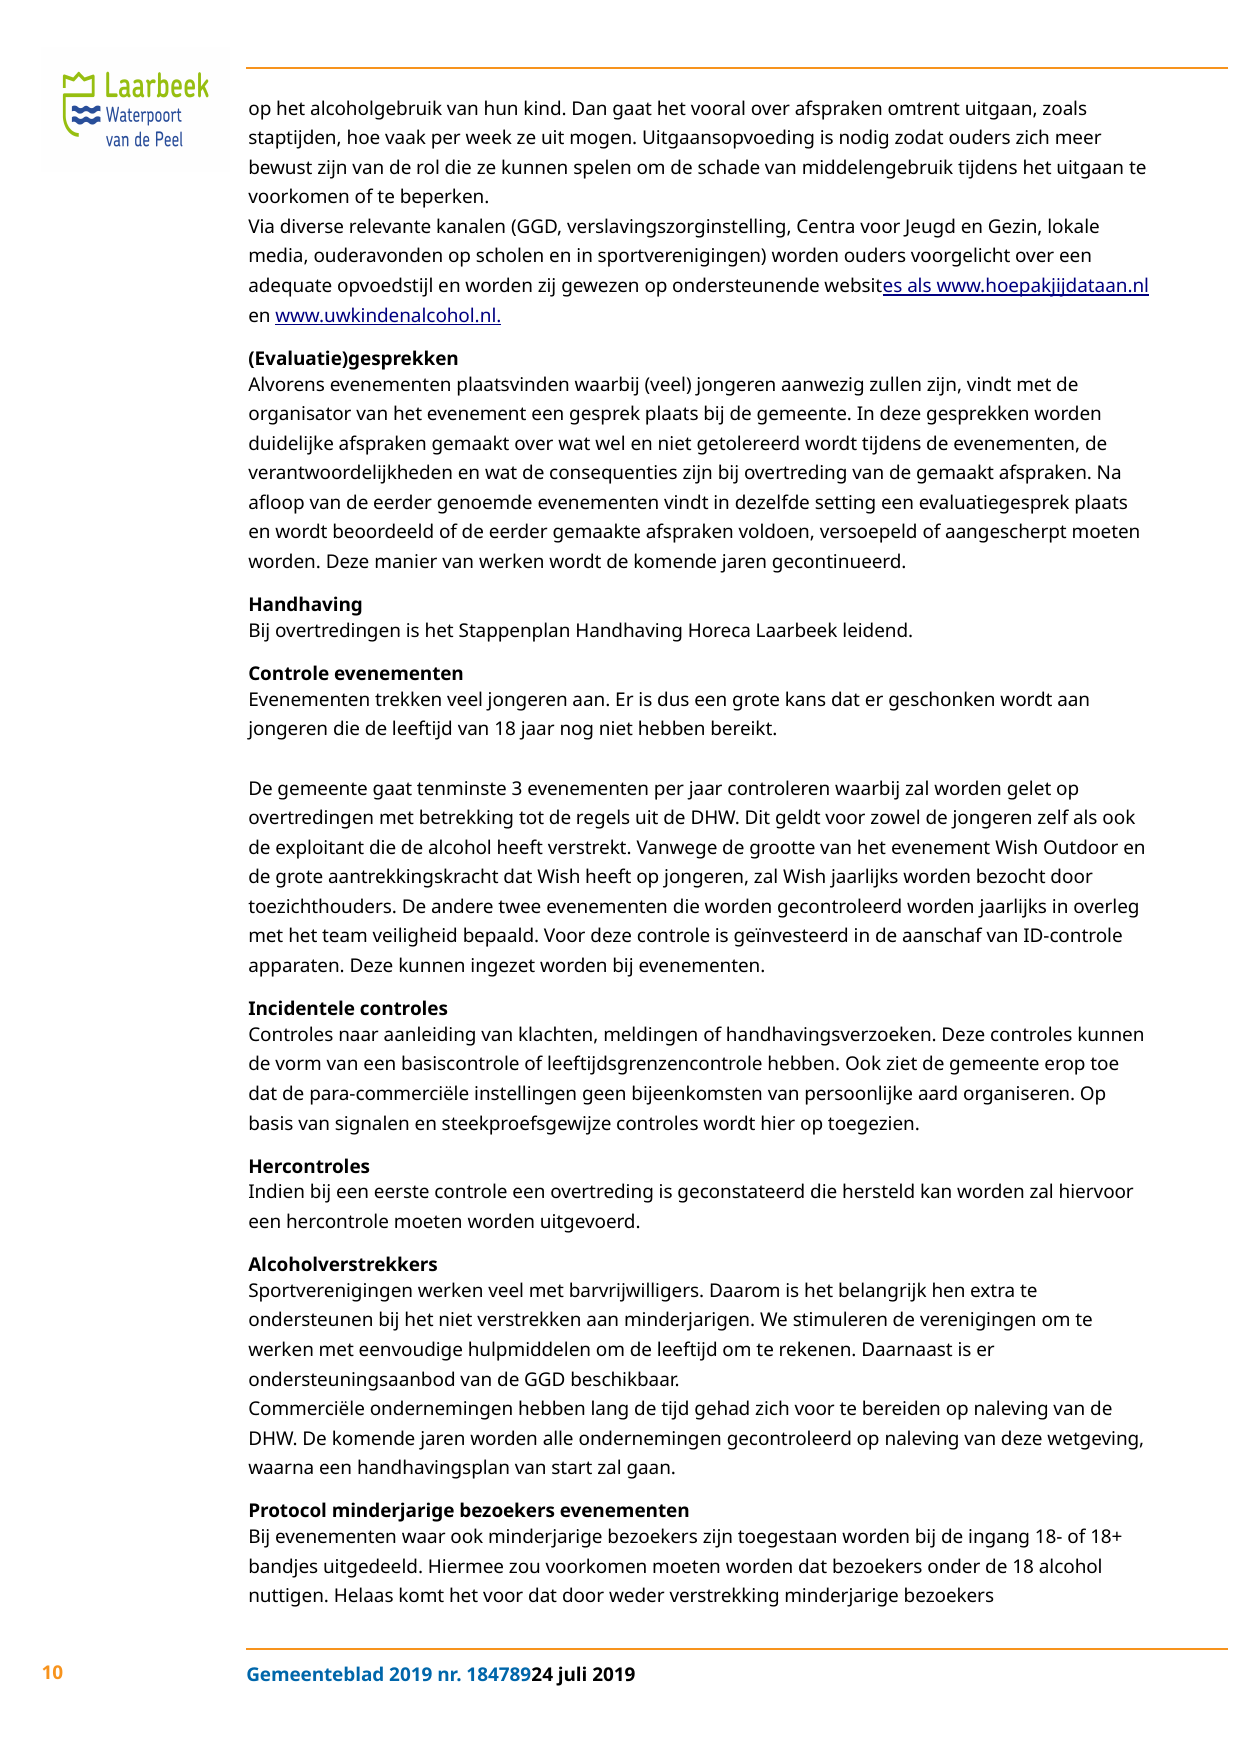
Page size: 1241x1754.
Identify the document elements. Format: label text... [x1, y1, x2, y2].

text Alvorens evenementen plaatsvinden waarbij (veel) jongeren aanwezig zullen zijn, vindt met de organisator van het evenement een gesprek plaats bij de gemeente. In deze gesprekken worden duidelijke afspraken gemaakt over wat wel en niet getolereerd wordt tijdens de evenementen, de verantwoordelijkheden en wat de consequenties zijn bij overtreding van de gemaakt afspraken. Na afloop van de eerder genoemde evenementen vindt in dezelfde setting een evaluatiegesprek plaats en wordt beoordeeld of de eerder gemaakte afspraken voldoen, versoepeld of aangescherpt moeten worden. Deze manier van werken wordt de komende jaren gecontinueerd. [248, 371, 1152, 574]
text op het alcoholgebruik van hun kind. Dan gaat het vooral over afspraken omtrent uitgaan, zoals staptijden, hoe vaak per week ze uit mogen. Uitgaansopvoeding is nodig zodat ouders zich meer bewust zijn van de rol die ze kunnen spelen om de schade van middelengebruik tijdens het uitgaan te voorkomen of te beperken. [248, 95, 1152, 209]
text Hercontroles [248, 1153, 1152, 1179]
text Sportverenigingen werken veel met barvrijwilligers. Daarom is het belangrijk hen extra te ondersteunen bij het niet verstrekken aan minderjarigen. We stimuleren de verenigingen om te werken met eenvoudige hulpmiddelen om de leeftijd om te rekenen. Daarnaast is er ondersteuningsaanbod van de GGD beschikbaar. [248, 1277, 1152, 1392]
text Via diverse relevante kanalen (GGD, verslavingszorginstelling, Centra voor Jeugd en Gezin, lokale media, ouderavonden op scholen en in sportverenigingen) worden ouders voorgelicht over een adequate opvoedstijl en worden zij gewezen op ondersteunende websites als www.hoepakjijdataan.nl en www.uwkindenalcohol.nl. [248, 213, 1152, 328]
text Bij overtredingen is het Stappenplan Handhaving Horeca Laarbeek leidend. [248, 617, 1152, 643]
text Bij evenementen waar ook minderjarige bezoekers zijn toegestaan worden bij de ingang 18- of 18+ bandjes uitgedeeld. Hiermee zou voorkomen moeten worden dat bezoekers onder de 18 alcohol nuttigen. Helaas komt het voor dat door weder verstrekking minderjarige bezoekers [248, 1523, 1152, 1608]
picture [41, 47, 231, 172]
text Handhaving [248, 591, 1152, 617]
text De gemeente gaat tenminste 3 evenementen per jaar controleren waarbij zal worden gelet op overtredingen met betrekking tot de regels uit de DHW. Dit geldt voor zowel de jongeren zelf als ook de exploitant die de alcohol heeft verstrekt. Vanwege de grootte van het evenement Wish Outdoor en de grote aantrekkingskracht dat Wish heeft op jongeren, zal Wish jaarlijks worden bezocht door toezichthouders. De andere twee evenementen die worden gecontroleerd worden jaarlijks in overleg met het team veiligheid bepaald. Voor deze controle is geïnvesteerd in de aanschaf van ID-controle apparaten. Deze kunnen ingezet worden bij evenementen. [248, 775, 1152, 978]
text Evenementen trekken veel jongeren aan. Er is dus een grote kans dat er geschonken wordt aan jongeren die de leeftijd van 18 jaar nog niet hebben bereikt. [248, 686, 1152, 741]
text Commerciële ondernemingen hebben lang de tijd gehad zich voor te bereiden op naleving van de DHW. De komende jaren worden alle ondernemingen gecontroleerd op naleving van deze wetgeving, waarna een handhavingsplan van start zal gaan. [248, 1395, 1152, 1480]
text (Evaluatie)gesprekken [248, 345, 1152, 371]
text Incidentele controles [248, 995, 1152, 1021]
text Controle evenementen [248, 660, 1152, 686]
text Protocol minderjarige bezoekers evenementen [248, 1498, 1152, 1523]
text Alcoholverstrekkers [248, 1251, 1152, 1277]
text Indien bij een eerste controle een overtreding is geconstateerd die hersteld kan worden zal hiervoor een hercontrole moeten worden uitgevoerd. [248, 1179, 1152, 1234]
text Controles naar aanleiding van klachten, meldingen of handhavingsverzoeken. Deze controles kunnen de vorm van een basiscontrole of leeftijdsgrenzencontrole hebben. Ook ziet de gemeente erop toe dat de para-commerciële instellingen geen bijeenkomsten van persoonlijke aard organiseren. Op basis van signalen en steekproefsgewijze controles wordt hier op toegezien. [248, 1021, 1152, 1136]
